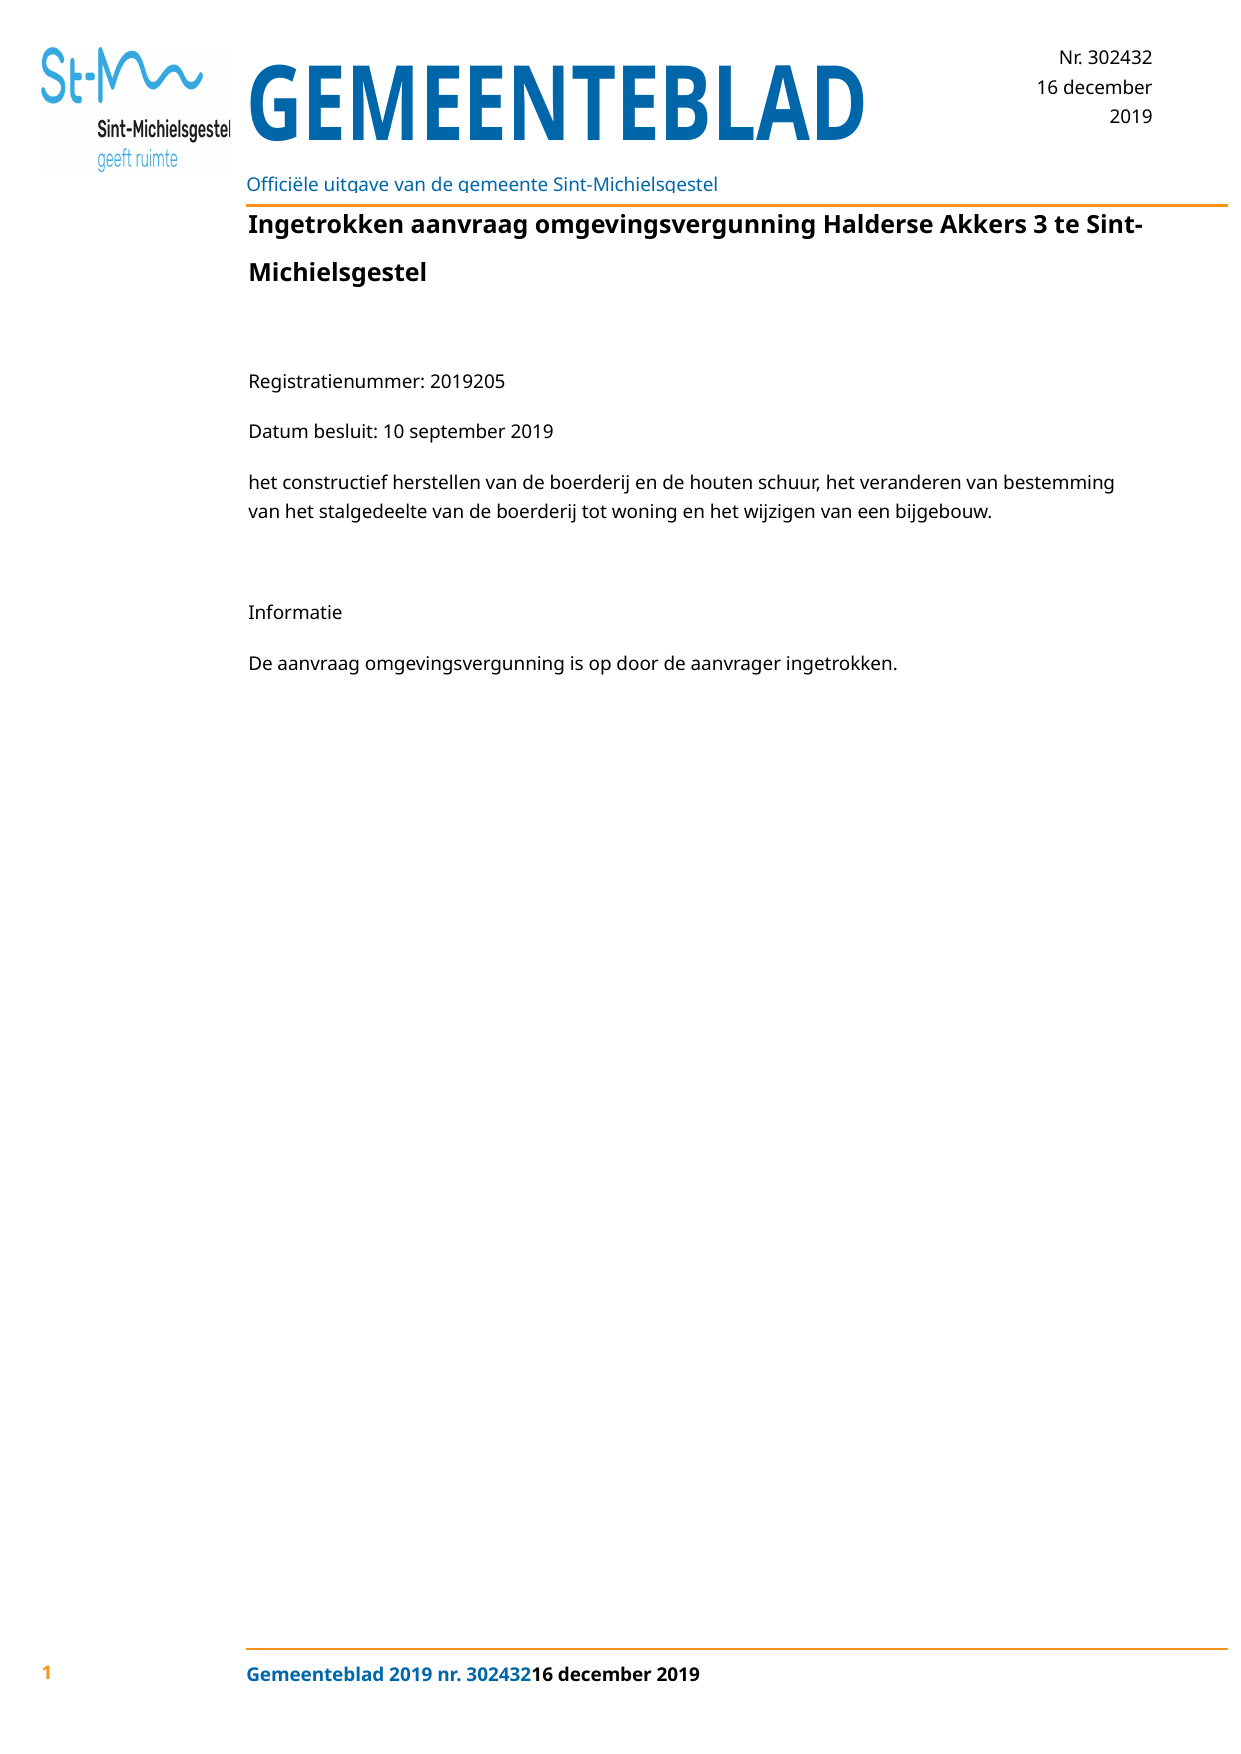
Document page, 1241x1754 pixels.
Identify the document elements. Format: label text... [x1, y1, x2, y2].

text Ingetrokken aanvraag omgevingsvergunning Halderse Akkers 3 te Sint-Michielsgestel [248, 207, 1152, 288]
text Datum besluit: 10 september 2019 [248, 419, 1152, 444]
text Informatie [248, 599, 1152, 625]
picture [41, 47, 231, 172]
text De aanvraag omgevingsvergunning is op door de aanvrager ingetrokken. [248, 650, 1152, 676]
text het constructief herstellen van de boerderij en de houten schuur, het veranderen van bestemming van het stalgedeelte van de boerderij tot woning en het wijzigen van een bijgebouw. [248, 469, 1152, 524]
text Registratienummer: 2019205 [248, 368, 1152, 394]
